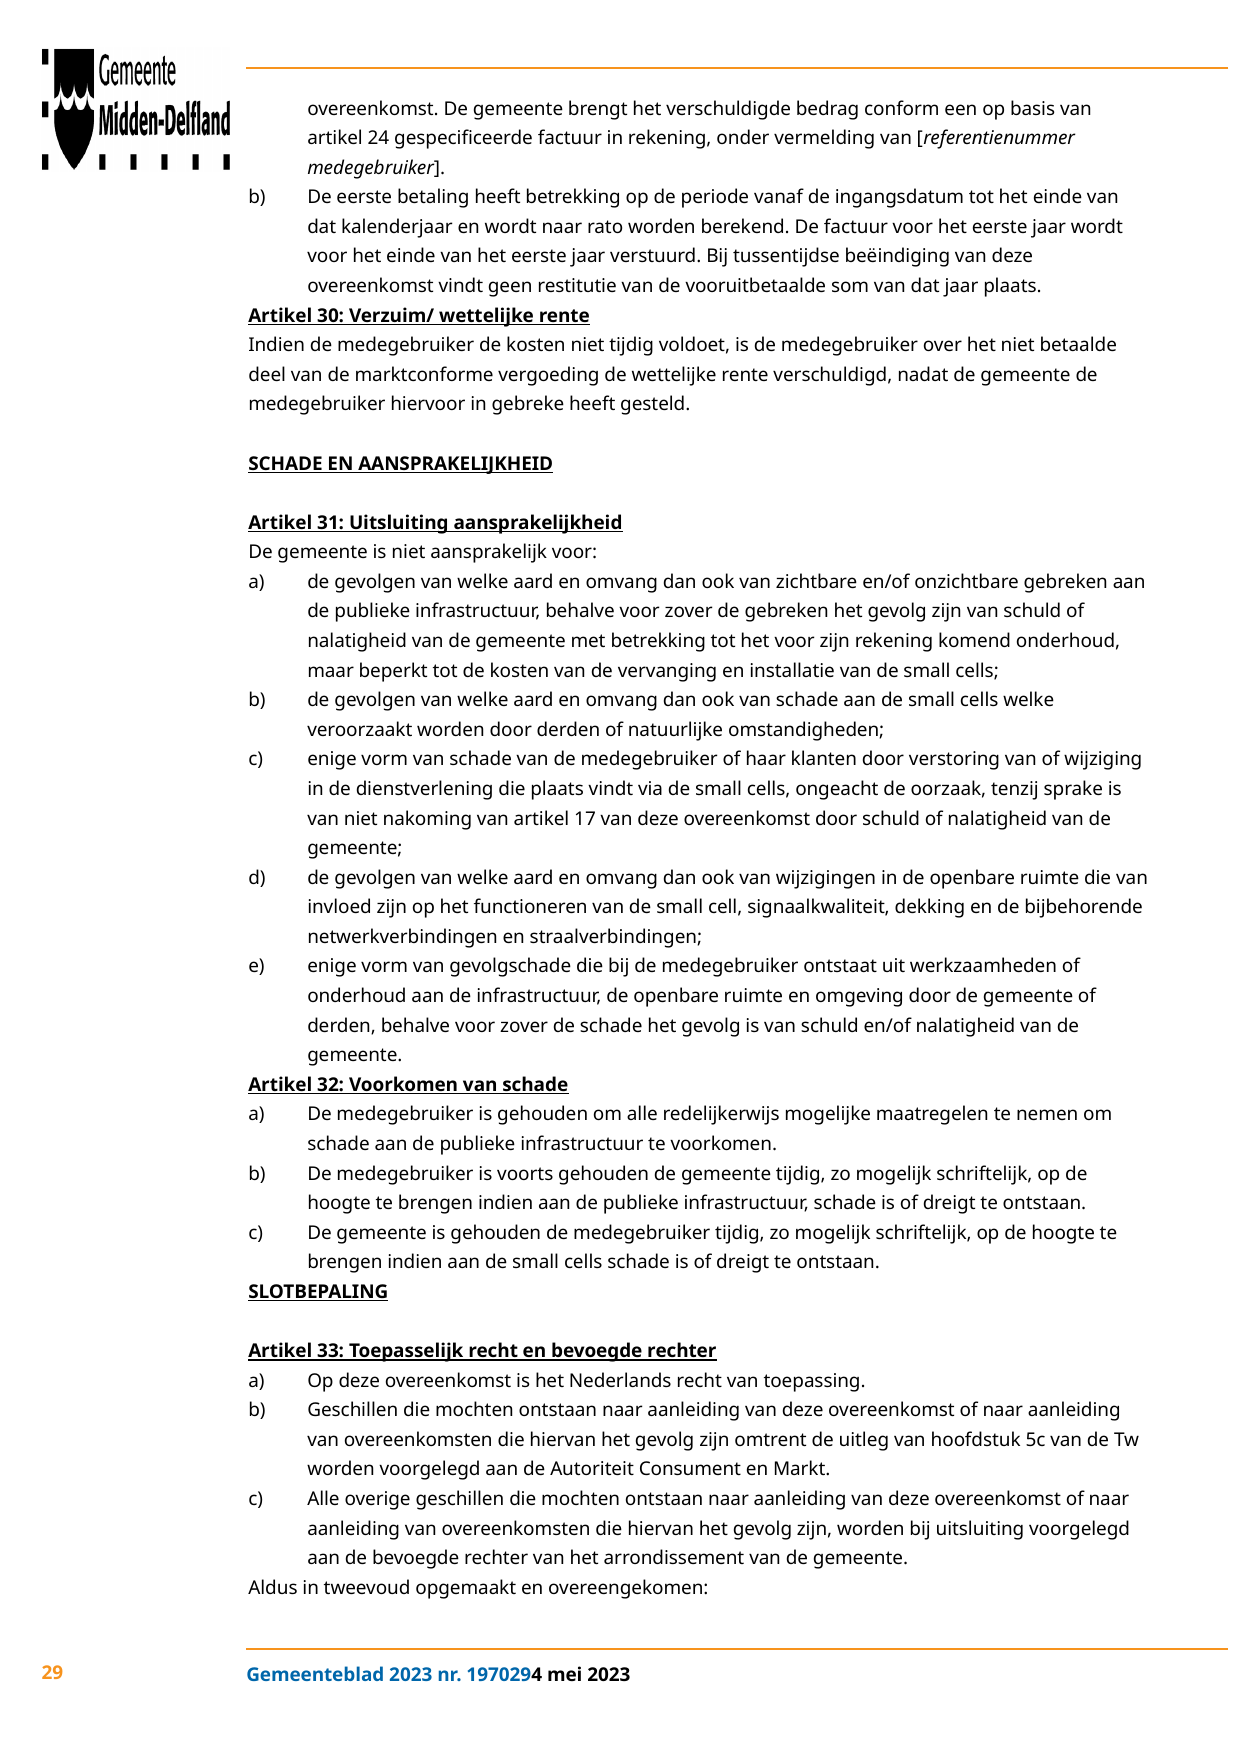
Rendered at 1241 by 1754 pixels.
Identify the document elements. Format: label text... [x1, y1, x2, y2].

picture [41, 47, 231, 172]
list de gevolgen van welke aard en omvang dan ook van wijzigingen in de openbare ruimte die van invloed zijn op het functioneren van de small cell, signaalkwaliteit, dekking en de bijbehorende netwerkverbindingen en straalverbindingen; [248, 864, 1152, 949]
list overeenkomst. De gemeente brengt het verschuldigde bedrag conform een op basis van artikel 24 gespecificeerde factuur in rekening, onder vermelding van [referentienummer medegebruiker]. [248, 95, 1152, 180]
list De medegebruiker is voorts gehouden de gemeente tijdig, zo mogelijk schriftelijk, op de hoogte te brengen indien aan de publieke infrastructuur, schade is of dreigt te ontstaan. [248, 1160, 1152, 1215]
text De gemeente is niet aansprakelijk voor: [248, 538, 1152, 564]
list enige vorm van schade van de medegebruiker of haar klanten door verstoring van of wijziging in de dienstverlening die plaats vindt via de small cells, ongeacht de oorzaak, tenzij sprake is van niet nakoming van artikel 17 van deze overeenkomst door schuld of nalatigheid van de gemeente; [248, 746, 1152, 860]
text Artikel 33: Toepasselijk recht en bevoegde rechter [248, 1337, 1152, 1363]
text Artikel 32: Voorkomen van schade [248, 1071, 1152, 1097]
text SLOTBEPALING [248, 1278, 1152, 1304]
list De gemeente is gehouden de medegebruiker tijdig, zo mogelijk schriftelijk, op de hoogte te brengen indien aan de small cells schade is of dreigt te ontstaan. [248, 1219, 1152, 1274]
list Geschillen die mochten ontstaan naar aanleiding van deze overeenkomst of naar aanleiding van overeenkomsten die hiervan het gevolg zijn omtrent de uitleg van hoofdstuk 5c van de Tw worden voorgelegd aan de Autoriteit Consument en Markt. [248, 1396, 1152, 1481]
text Artikel 31: Uitsluiting aansprakelijkheid [248, 509, 1152, 535]
list De eerste betaling heeft betrekking op de periode vanaf de ingangsdatum tot het einde van dat kalenderjaar en wordt naar rato worden berekend. De factuur voor het eerste jaar wordt voor het einde van het eerste jaar verstuurd. Bij tussentijdse beëindiging van deze overeenkomst vindt geen restitutie van de vooruitbetaalde som van dat jaar plaats. [248, 183, 1152, 298]
list De medegebruiker is gehouden om alle redelijkerwijs mogelijke maatregelen te nemen om schade aan de publieke infrastructuur te voorkomen. [248, 1101, 1152, 1156]
text Indien de medegebruiker de kosten niet tijdig voldoet, is de medegebruiker over het niet betaalde deel van de marktconforme vergoeding de wettelijke rente verschuldigd, nadat de gemeente de medegebruiker hiervoor in gebreke heeft gesteld. [248, 331, 1152, 416]
list de gevolgen van welke aard en omvang dan ook van schade aan de small cells welke veroorzaakt worden door derden of natuurlijke omstandigheden; [248, 686, 1152, 742]
text SCHADE EN AANSPRAKELIJKHEID [248, 450, 1152, 476]
list Alle overige geschillen die mochten ontstaan naar aanleiding van deze overeenkomst of naar aanleiding van overeenkomsten die hiervan het gevolg zijn, worden bij uitsluiting voorgelegd aan de bevoegde rechter van het arrondissement van de gemeente. [248, 1485, 1152, 1570]
list de gevolgen van welke aard en omvang dan ook van zichtbare en/of onzichtbare gebreken aan de publieke infrastructuur, behalve voor zover de gebreken het gevolg zijn van schuld of nalatigheid van de gemeente met betrekking tot het voor zijn rekening komend onderhoud, maar beperkt tot de kosten van de vervanging en installatie van de small cells; [248, 568, 1152, 683]
list enige vorm van gevolgschade die bij de medegebruiker ontstaat uit werkzaamheden of onderhoud aan de infrastructuur, de openbare ruimte en omgeving door de gemeente of derden, behalve voor zover de schade het gevolg is van schuld en/of nalatigheid van de gemeente. [248, 953, 1152, 1067]
text Artikel 30: Verzuim/ wettelijke rente [248, 302, 1152, 328]
list Op deze overeenkomst is het Nederlands recht van toepassing. [248, 1367, 1152, 1393]
text Aldus in tweevoud opgemaakt en overeengekomen: [248, 1574, 1152, 1600]
